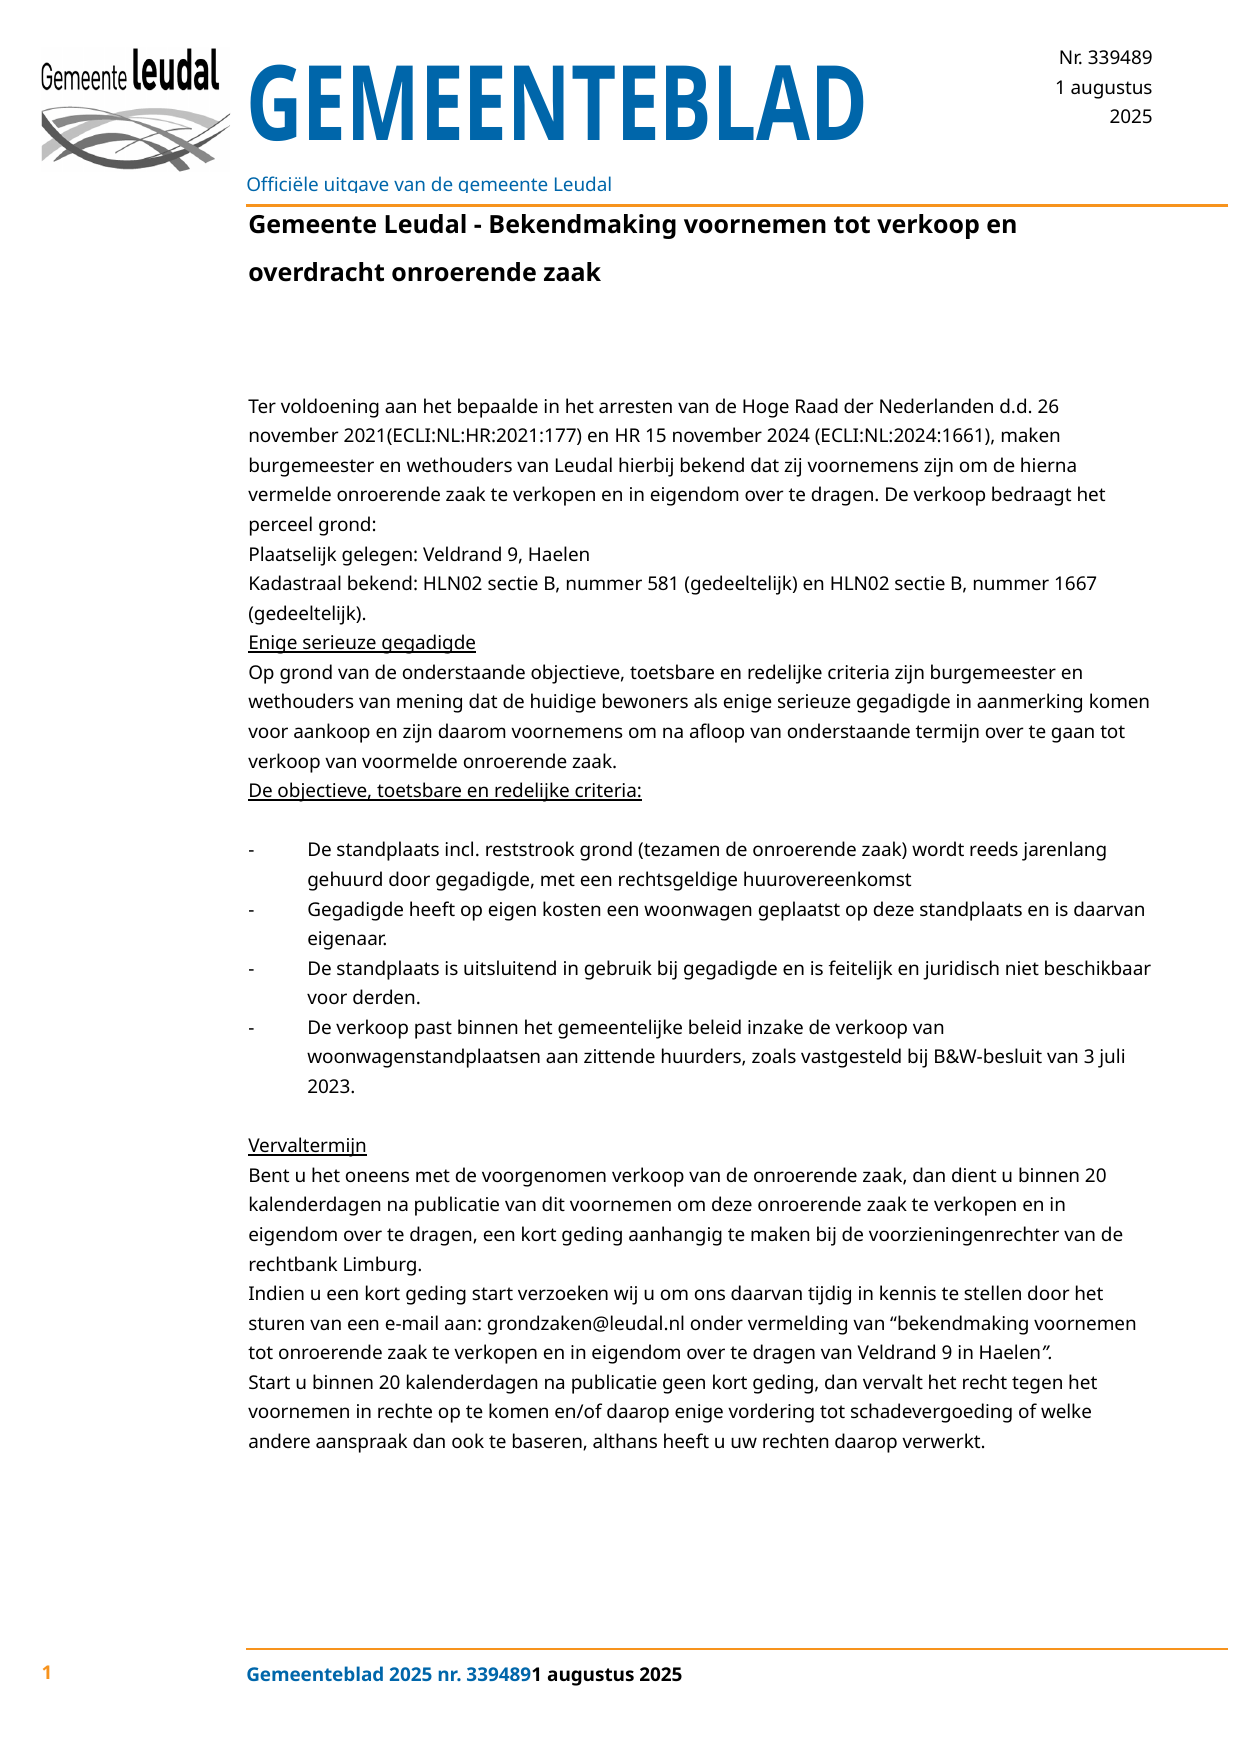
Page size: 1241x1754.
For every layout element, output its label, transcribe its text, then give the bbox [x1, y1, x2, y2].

list De standplaats incl. reststrook grond (tezamen de onroerende zaak) wordt reeds jarenlang gehuurd door gegadigde, met een rechtsgeldige huurovereenkomst [248, 837, 1152, 892]
text Vervaltermijn [248, 1132, 1152, 1158]
text Enige serieuze gegadigde [248, 629, 1152, 655]
text Plaatselijk gelegen: Veldrand 9, Haelen [248, 541, 1152, 567]
text Ter voldoening aan het bepaalde in het arresten van de Hoge Raad der Nederlanden d.d. 26 november 2021(ECLI:NL:HR:2021:177) en HR 15 november 2024 (ECLI:NL:2024:1661), maken burgemeester en wethouders van Leudal hierbij bekend dat zij voornemens zijn om de hierna vermelde onroerende zaak te verkopen en in eigendom over te dragen. De verkoop bedraagt het perceel grond: [248, 393, 1152, 537]
text Start u binnen 20 kalenderdagen na publicatie geen kort geding, dan vervalt het recht tegen het voornemen in rechte op te komen en/of daarop enige vordering tot schadevergoeding of welke andere aanspraak dan ook te baseren, althans heeft u uw rechten daarop verwerkt. [248, 1369, 1152, 1454]
list Gegadigde heeft op eigen kosten een woonwagen geplaatst op deze standplaats en is daarvan eigenaar. [248, 896, 1152, 951]
text Indien u een kort geding start verzoeken wij u om ons daarvan tijdig in kennis te stellen door het sturen van een e-mail aan: grondzaken@leudal.nl onder vermelding van “bekendmaking voornemen tot onroerende zaak te verkopen en in eigendom over te dragen van Veldrand 9 in Haelen”. [248, 1280, 1152, 1365]
text Bent u het oneens met de voorgenomen verkoop van de onroerende zaak, dan dient u binnen 20 kalenderdagen na publicatie van dit voornemen om deze onroerende zaak te verkopen en in eigendom over te dragen, een kort geding aanhangig te maken bij de voorzieningenrechter van de rechtbank Limburg. [248, 1162, 1152, 1277]
text Kadastraal bekend: HLN02 sectie B, nummer 581 (gedeeltelijk) en HLN02 sectie B, nummer 1667 (gedeeltelijk). [248, 570, 1152, 626]
picture [41, 47, 231, 172]
text De objectieve, toetsbare en redelijke criteria: [248, 777, 1152, 803]
text Gemeente Leudal - Bekendmaking voornemen tot verkoop en overdracht onroerende zaak [248, 207, 1152, 288]
text Op grond van de onderstaande objectieve, toetsbare en redelijke criteria zijn burgemeester en wethouders van mening dat de huidige bewoners als enige serieuze gegadigde in aanmerking komen voor aankoop en zijn daarom voornemens om na afloop van onderstaande termijn over te gaan tot verkoop van voormelde onroerende zaak. [248, 659, 1152, 774]
list De verkoop past binnen het gemeentelijke beleid inzake de verkoop van woonwagenstandplaatsen aan zittende huurders, zoals vastgesteld bij B&W-besluit van 3 juli 2023. [248, 1014, 1152, 1099]
list De standplaats is uitsluitend in gebruik bij gegadigde en is feitelijk en juridisch niet beschikbaar voor derden. [248, 955, 1152, 1010]
